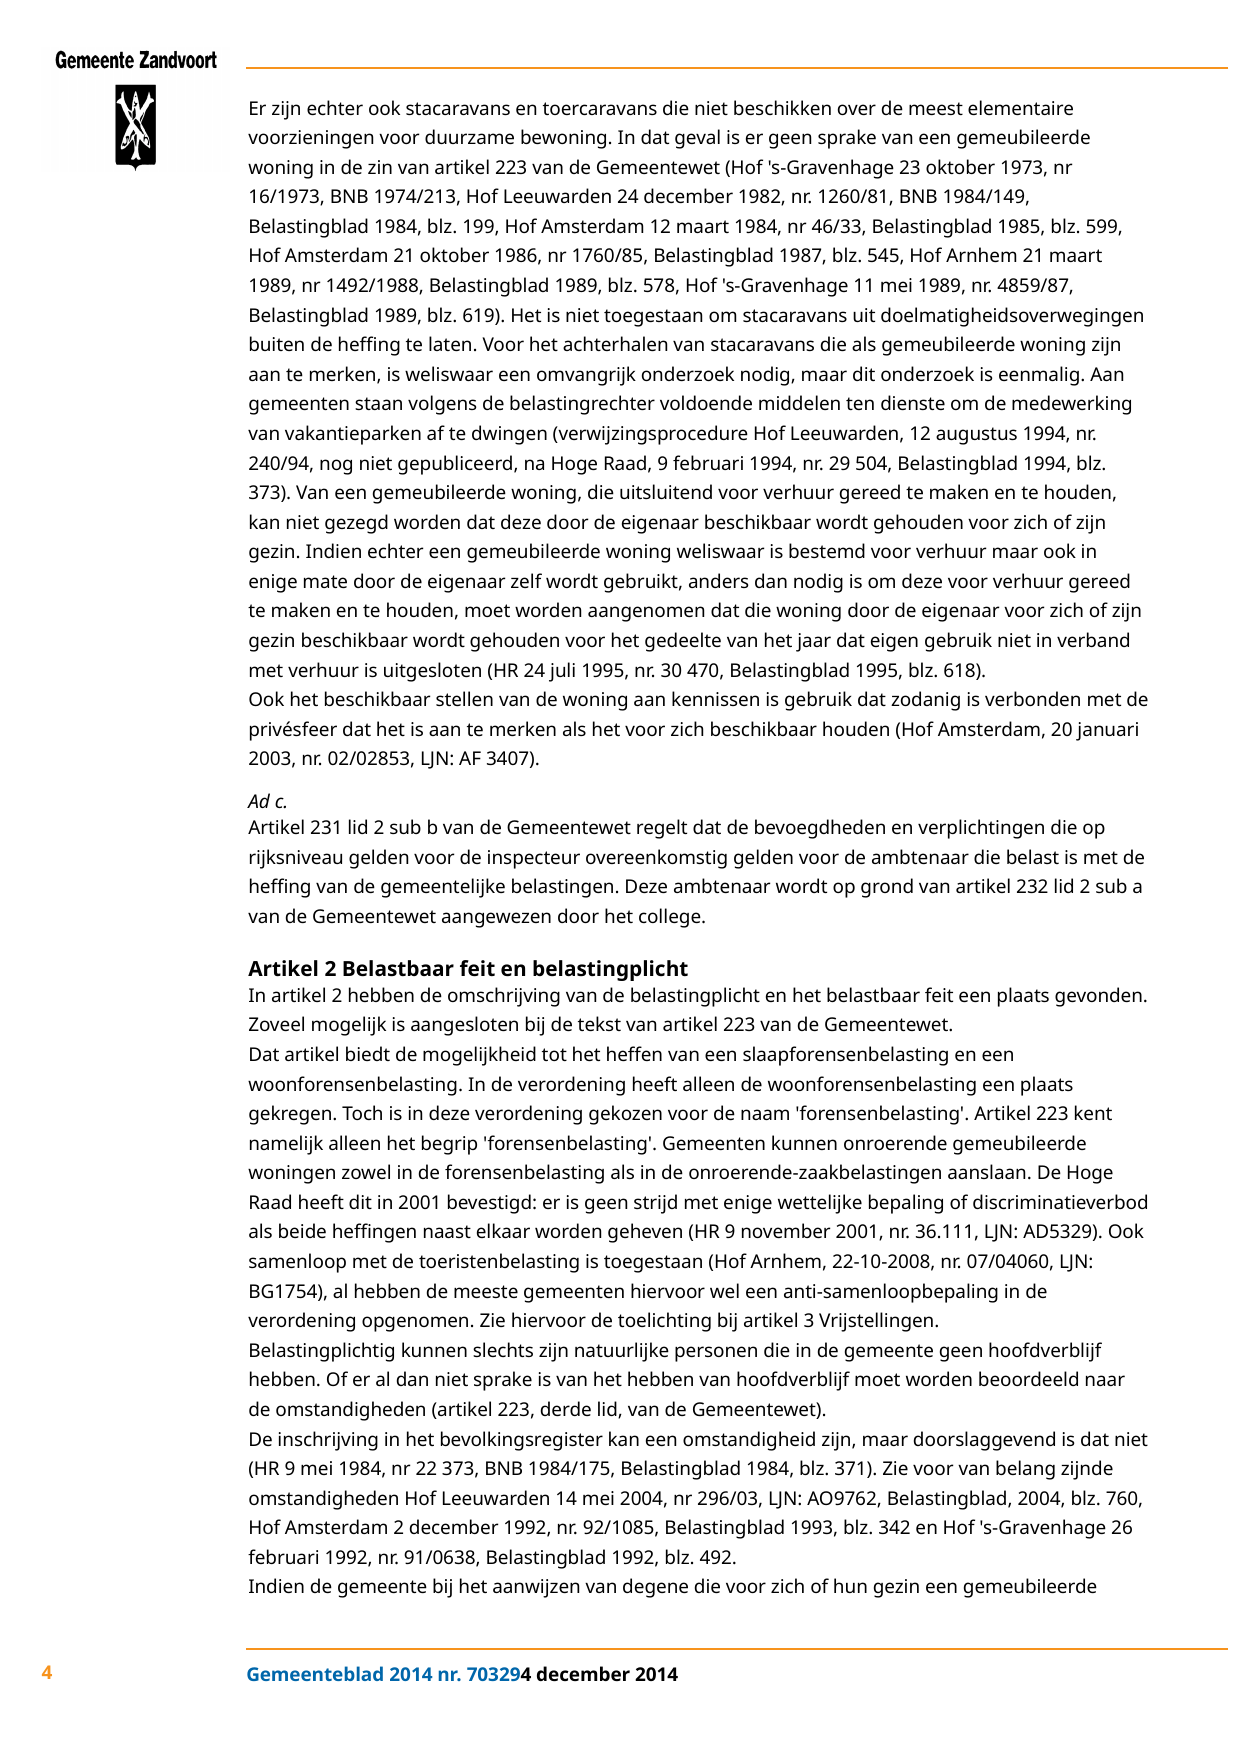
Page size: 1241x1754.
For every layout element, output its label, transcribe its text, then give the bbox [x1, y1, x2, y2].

text Dat artikel biedt de mogelijkheid tot het heffen van een slaapforensenbelasting en een woonforensenbelasting. In de verordening heeft alleen de woonforensenbelasting een plaats gekregen. Toch is in deze verordening gekozen voor de naam 'forensenbelasting'. Artikel 223 kent namelijk alleen het begrip 'forensenbelasting'. Gemeenten kunnen onroerende gemeubileerde woningen zowel in de forensenbelasting als in de onroerende-zaakbelastingen aanslaan. De Hoge Raad heeft dit in 2001 bevestigd: er is geen strijd met enige wettelijke bepaling of discriminatieverbod als beide heffingen naast elkaar worden geheven (HR 9 november 2001, nr. 36.111, LJN: AD5329). Ook samenloop met de toeristenbelasting is toegestaan (Hof Arnhem, 22-10-2008, nr. 07/04060, LJN: BG1754), al hebben de meeste gemeenten hiervoor wel een anti-samenloopbepaling in de verordening opgenomen. Zie hiervoor de toelichting bij artikel 3 Vrijstellingen. [248, 1041, 1152, 1333]
text Artikel 231 lid 2 sub b van de Gemeentewet regelt dat de bevoegdheden en verplichtingen die op rijksniveau gelden voor de inspecteur overeenkomstig gelden voor de ambtenaar die belast is met de heffing van de gemeentelijke belastingen. Deze ambtenaar wordt op grond van artikel 232 lid 2 sub a van de Gemeentewet aangewezen door het college. [248, 814, 1152, 929]
text Indien de gemeente bij het aanwijzen van degene die voor zich of hun gezin een gemeubileerde [248, 1574, 1152, 1599]
text Er zijn echter ook stacaravans en toercaravans die niet beschikken over de meest elementaire voorzieningen voor duurzame bewoning. In dat geval is er geen sprake van een gemeubileerde woning in de zin van artikel 223 van de Gemeentewet (Hof 's-Gravenhage 23 oktober 1973, nr 16/1973, BNB 1974/213, Hof Leeuwarden 24 december 1982, nr. 1260/81, BNB 1984/149, Belastingblad 1984, blz. 199, Hof Amsterdam 12 maart 1984, nr 46/33, Belastingblad 1985, blz. 599, Hof Amsterdam 21 oktober 1986, nr 1760/85, Belastingblad 1987, blz. 545, Hof Arnhem 21 maart 1989, nr 1492/1988, Belastingblad 1989, blz. 578, Hof 's-Gravenhage 11 mei 1989, nr. 4859/87, Belastingblad 1989, blz. 619). Het is niet toegestaan om stacaravans uit doelmatigheidsoverwegingen buiten de heffing te laten. Voor het achterhalen van stacaravans die als gemeubileerde woning zijn aan te merken, is weliswaar een omvangrijk onderzoek nodig, maar dit onderzoek is eenmalig. Aan gemeenten staan volgens de belastingrechter voldoende middelen ten dienste om de medewerking van vakantieparken af te dwingen (verwijzingsprocedure Hof Leeuwarden, 12 augustus 1994, nr. 240/94, nog niet gepubliceerd, na Hoge Raad, 9 februari 1994, nr. 29 504, Belastingblad 1994, blz. 373). Van een gemeubileerde woning, die uitsluitend voor verhuur gereed te maken en te houden, kan niet gezegd worden dat deze door de eigenaar beschikbaar wordt gehouden voor zich of zijn gezin. Indien echter een gemeubileerde woning weliswaar is bestemd voor verhuur maar ook in enige mate door de eigenaar zelf wordt gebruikt, anders dan nodig is om deze voor verhuur gereed te maken en te houden, moet worden aangenomen dat die woning door de eigenaar voor zich of zijn gezin beschikbaar wordt gehouden voor het gedeelte van het jaar dat eigen gebruik niet in verband met verhuur is uitgesloten (HR 24 juli 1995, nr. 30 470, Belastingblad 1995, blz. 618). [248, 95, 1152, 683]
picture [41, 47, 231, 172]
text Ad c. [248, 789, 1152, 814]
text Ook het beschikbaar stellen van de woning aan kennissen is gebruik dat zodanig is verbonden met de privésfeer dat het is aan te merken als het voor zich beschikbaar houden (Hof Amsterdam, 20 januari 2003, nr. 02/02853, LJN: AF 3407). [248, 686, 1152, 771]
text In artikel 2 hebben de omschrijving van de belastingplicht en het belastbaar feit een plaats gevonden. Zoveel mogelijk is aangesloten bij de tekst van artikel 223 van de Gemeentewet. [248, 982, 1152, 1037]
text De inschrijving in het bevolkingsregister kan een omstandigheid zijn, maar doorslaggevend is dat niet (HR 9 mei 1984, nr 22 373, BNB 1984/175, Belastingblad 1984, blz. 371). Zie voor van belang zijnde omstandigheden Hof Leeuwarden 14 mei 2004, nr 296/03, LJN: AO9762, Belastingblad, 2004, blz. 760, Hof Amsterdam 2 december 1992, nr. 92/1085, Belastingblad 1993, blz. 342 en Hof 's-Gravenhage 26 februari 1992, nr. 91/0638, Belastingblad 1992, blz. 492. [248, 1426, 1152, 1570]
text Artikel 2 Belastbaar feit en belastingplicht [248, 954, 1152, 982]
text Belastingplichtig kunnen slechts zijn natuurlijke personen die in de gemeente geen hoofdverblijf hebben. Of er al dan niet sprake is van het hebben van hoofdverblijf moet worden beoordeeld naar de omstandigheden (artikel 223, derde lid, van de Gemeentewet). [248, 1337, 1152, 1422]
